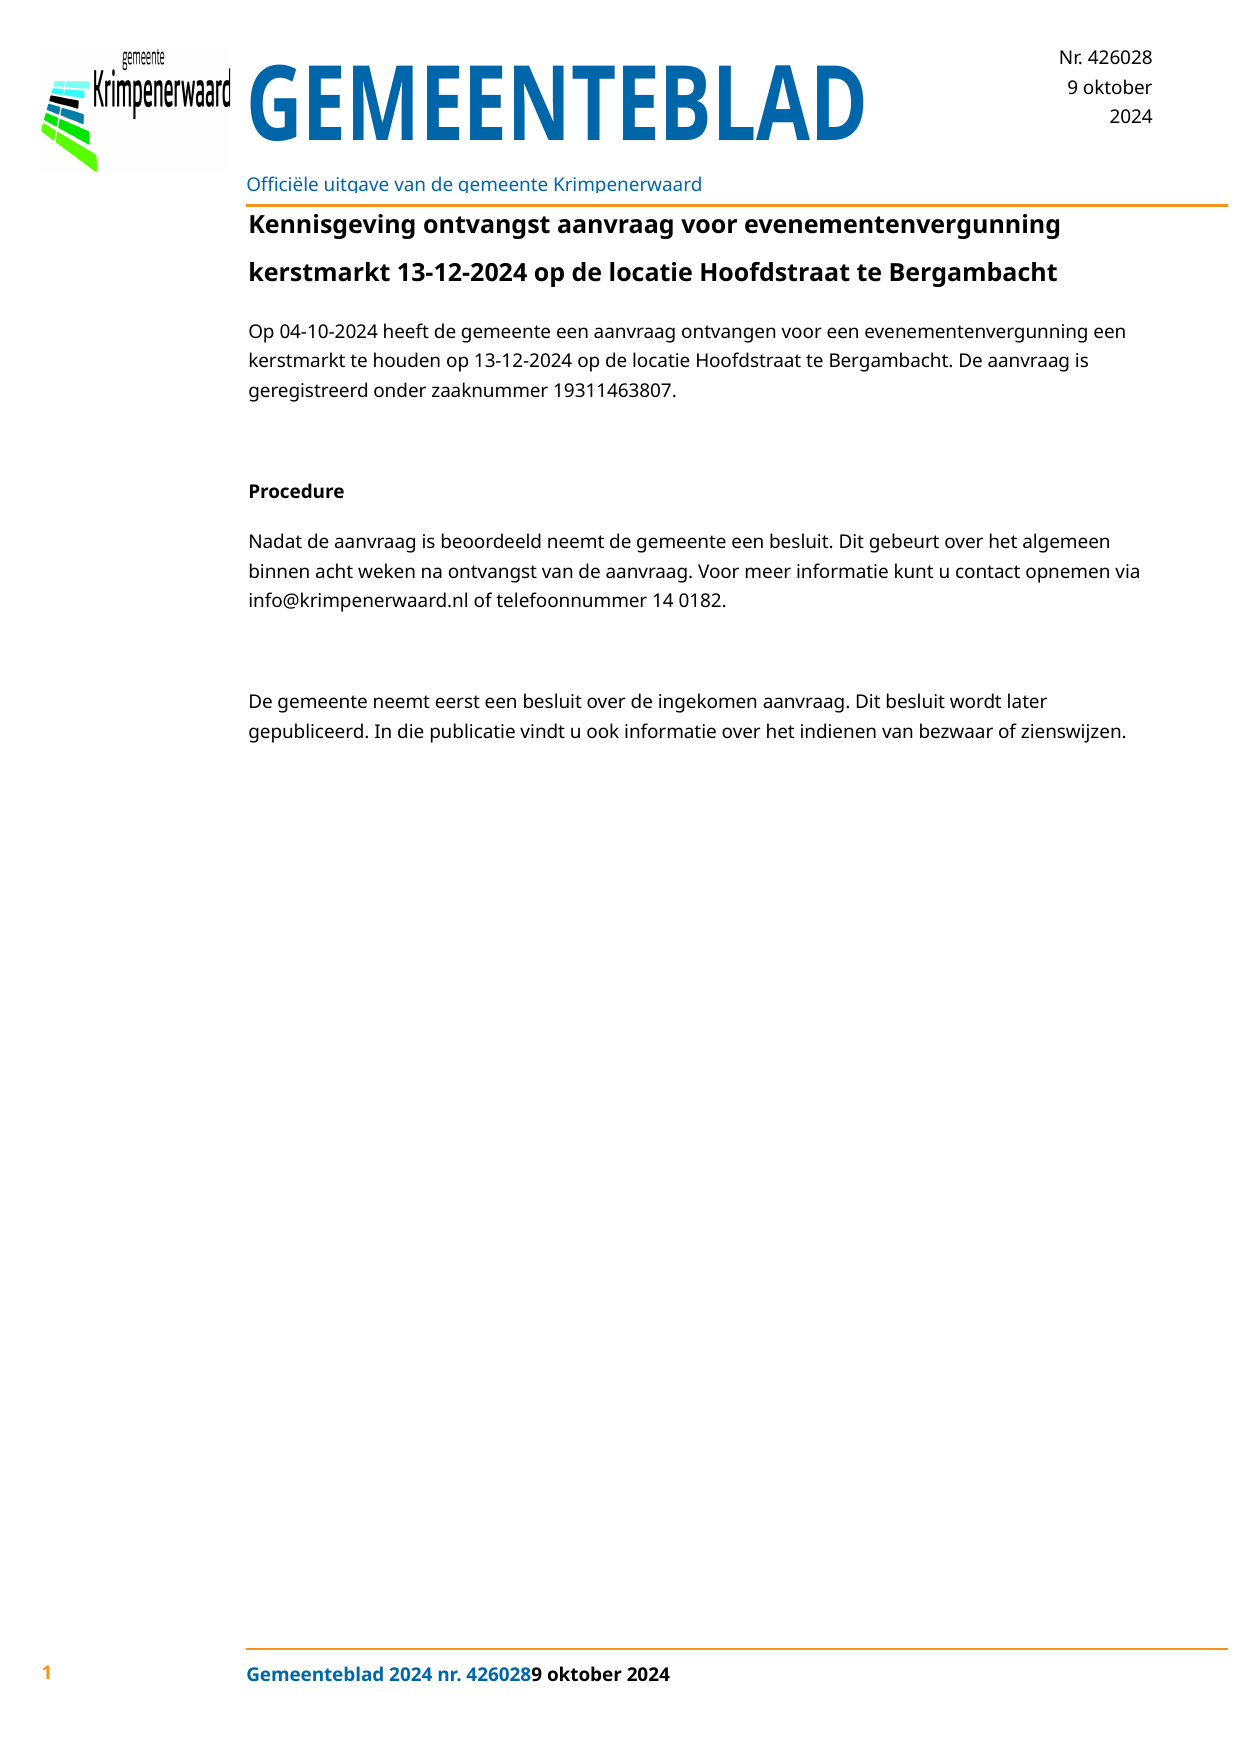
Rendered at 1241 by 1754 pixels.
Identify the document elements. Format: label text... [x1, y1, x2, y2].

text De gemeente neemt eerst een besluit over de ingekomen aanvraag. Dit besluit wordt later gepubliceerd. In die publicatie vindt u ook informatie over het indienen van bezwaar of zienswijzen. [248, 688, 1152, 744]
text Op 04-10-2024 heeft de gemeente een aanvraag ontvangen voor een evenementenvergunning een kerstmarkt te houden op 13-12-2024 op de locatie Hoofdstraat te Bergambacht. De aanvraag is geregistreerd onder zaaknummer 19311463807. [248, 318, 1152, 403]
text Procedure [248, 478, 1152, 504]
picture [41, 47, 231, 172]
text Kennisgeving ontvangst aanvraag voor evenementenvergunning kerstmarkt 13-12-2024 op de locatie Hoofdstraat te Bergambacht [248, 207, 1152, 288]
text Nadat de aanvraag is beoordeeld neemt de gemeente een besluit. Dit gebeurt over het algemeen binnen acht weken na ontvangst van de aanvraag. Voor meer informatie kunt u contact opnemen via info@krimpenerwaard.nl of telefoonnummer 14 0182. [248, 528, 1152, 613]
